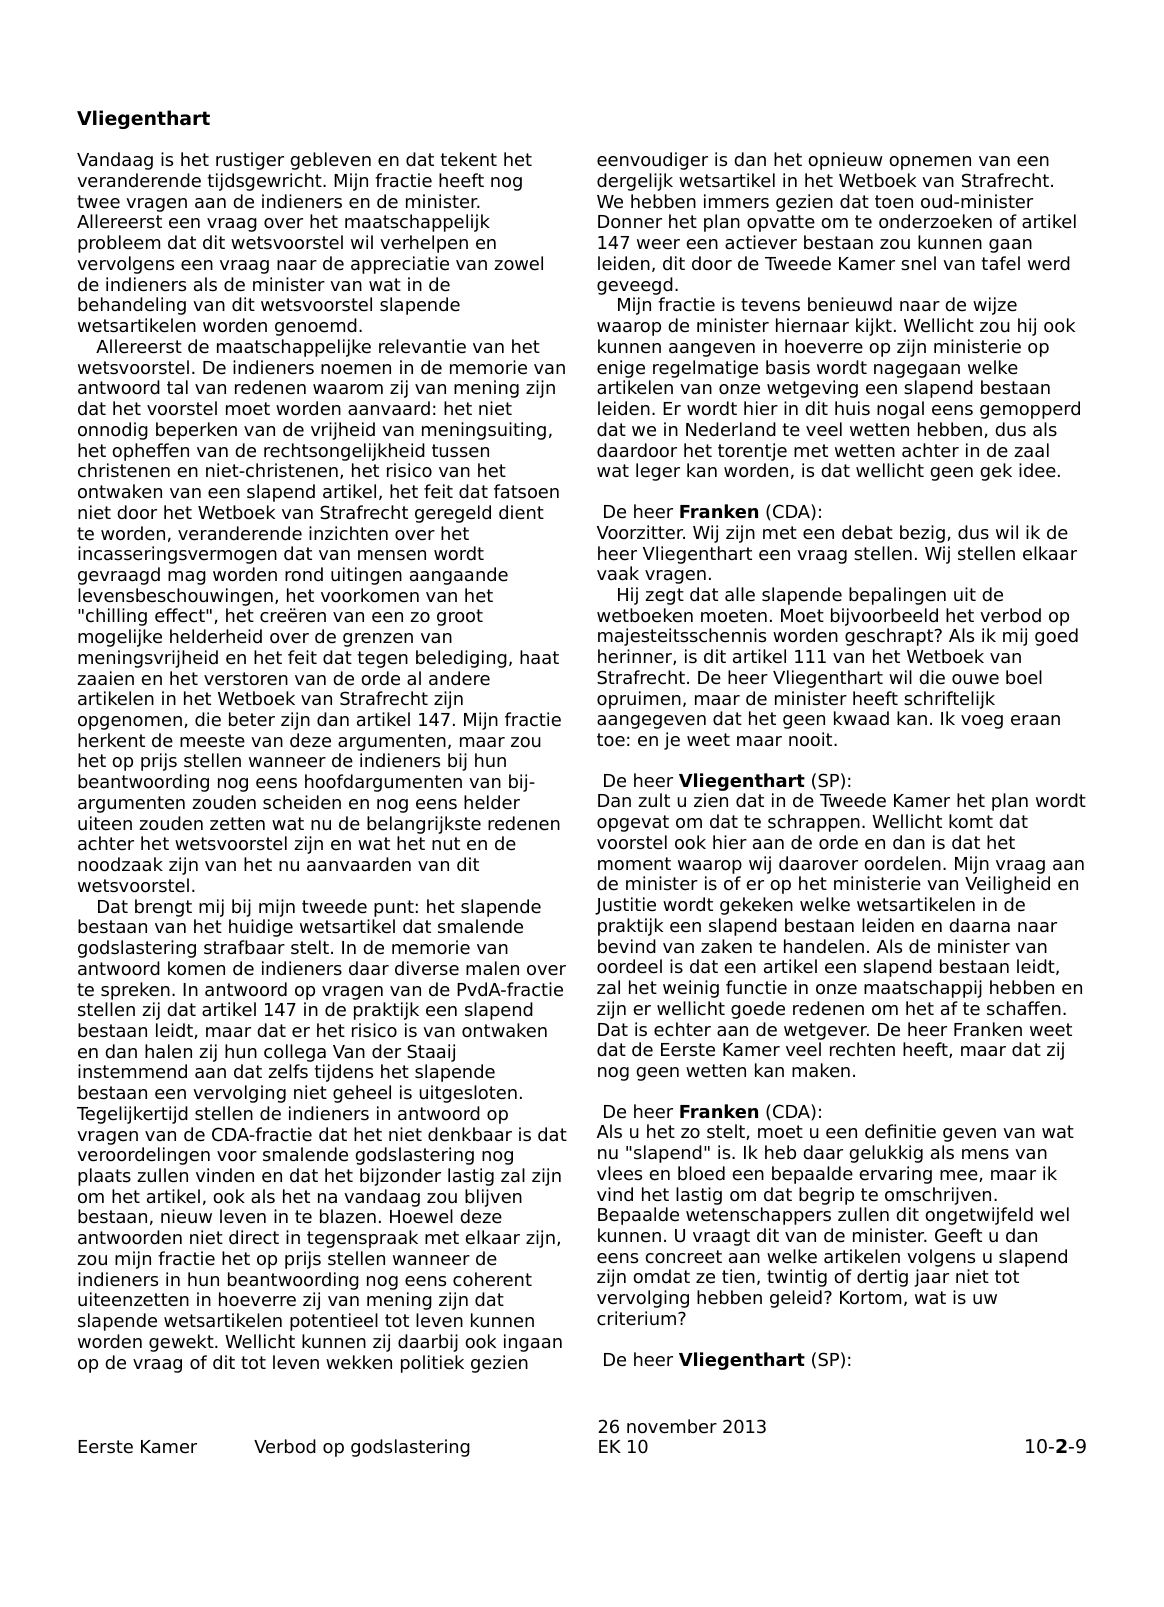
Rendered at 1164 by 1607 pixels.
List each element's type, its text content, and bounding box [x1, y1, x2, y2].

text Voorzitter. Wij zijn met een debat bezig, dus wil ik de heer Vliegenthart een vraag stellen. Wij stellen elkaar vaak vragen. [596, 523, 1087, 585]
text Dan zult u zien dat in de Tweede Kamer het plan wordt opgevat om dat te schrappen. Wellicht komt dat voorstel ook hier aan de orde en dan is dat het moment waarop wij daarover oordelen. Mijn vraag aan de minister is of er op het ministerie van Veiligheid en Justitie wordt gekeken welke wetsartikelen in de praktijk een slapend bestaan leiden en daarna naar bevind van zaken te handelen. Als de minister van oordeel is dat een artikel een slapend bestaan leidt, zal het weinig functie in onze maatschappij hebben en zijn er wellicht goede redenen om het af te schaffen. Dat is echter aan de wetgever. De heer Franken weet dat de Eerste Kamer veel rechten heeft, maar dat zij nog geen wetten kan maken. [596, 791, 1087, 1082]
text De heer Vliegenthart (SP): [596, 1349, 1087, 1370]
text De heer Vliegenthart (SP): [596, 771, 1087, 791]
text eenvoudiger is dan het opnieuw opnemen van een dergelijk wetsartikel in het Wetboek van Strafrecht. We hebben immers gezien dat toen oud-minister Donner het plan opvatte om te onderzoeken of artikel 147 weer een actiever bestaan zou kunnen gaan leiden, dit door de Tweede Kamer snel van tafel werd geveegd. [596, 150, 1087, 295]
text Mijn fractie is tevens benieuwd naar de wijze waarop de minister hiernaar kijkt. Wellicht zou hij ook kunnen aangeven in hoeverre op zijn ministerie op enige regelmatige basis wordt nagegaan welke artikelen van onze wetgeving een slapend bestaan leiden. Er wordt hier in dit huis nogal eens gemopperd dat we in Nederland te veel wetten hebben, dus als daardoor het torentje met wetten achter in de zaal wat leger kan worden, is dat wellicht geen gek idee. [596, 295, 1087, 482]
text Dat brengt mij bij mijn tweede punt: het slapende bestaan van het huidige wetsartikel dat smalende godslastering strafbaar stelt. In de memorie van antwoord komen de indieners daar diverse malen over te spreken. In antwoord op vragen van de PvdA-fractie stellen zij dat artikel 147 in de praktijk een slapend bestaan leidt, maar dat er het risico is van ontwaken en dan halen zij hun collega Van der Staaij instemmend aan dat zelfs tijdens het slapende bestaan een vervolging niet geheel is uitgesloten. Tegelijkertijd stellen de indieners in antwoord op vragen van de CDA-fractie dat het niet denkbaar is dat veroordelingen voor smalende godslastering nog plaats zullen vinden en dat het bijzonder lastig zal zijn om het artikel, ook als het na vandaag zou blijven bestaan, nieuw leven in te blazen. Hoewel deze antwoorden niet direct in tegenspraak met elkaar zijn, zou mijn fractie het op prijs stellen wanneer de indieners in hun beantwoording nog eens coherent uiteenzetten in hoeverre zij van mening zijn dat slapende wetsartikelen potentieel tot leven kunnen worden gewekt. Wellicht kunnen zij daarbij ook ingaan op de vraag of dit tot leven wekken politiek gezien [77, 896, 567, 1373]
text Vandaag is het rustiger gebleven en dat tekent het veranderende tijdsgewricht. Mijn fractie heeft nog twee vragen aan de indieners en de minister. Allereerst een vraag over het maatschappelijk probleem dat dit wetsvoorstel wil verhelpen en vervolgens een vraag naar de appreciatie van zowel de indieners als de minister van wat in de behandeling van dit wetsvoorstel slapende wetsartikelen worden genoemd. [77, 150, 567, 337]
text Allereerst de maatschappelijke relevantie van het wetsvoorstel. De indieners noemen in de memorie van antwoord tal van redenen waarom zij van mening zijn dat het voorstel moet worden aanvaard: het niet onnodig beperken van de vrijheid van meningsuiting, het opheffen van de rechtsongelijkheid tussen christenen en niet-christenen, het risico van het ontwaken van een slapend artikel, het feit dat fatsoen niet door het Wetboek van Strafrecht geregeld dient te worden, veranderende inzichten over het incasseringsvermogen dat van mensen wordt gevraagd mag worden rond uitingen aangaande levensbeschouwingen, het voorkomen van het "chilling effect", het creëren van een zo groot mogelijke helderheid over de grenzen van meningsvrijheid en het feit dat tegen belediging, haat zaaien en het verstoren van de orde al andere artikelen in het Wetboek van Strafrecht zijn opgenomen, die beter zijn dan artikel 147. Mijn fractie herkent de meeste van deze argumenten, maar zou het op prijs stellen wanneer de indieners bij hun beantwoording nog eens hoofdargumenten van bij-argumenten zouden scheiden en nog eens helder uiteen zouden zetten wat nu de belangrijkste redenen achter het wetsvoorstel zijn en wat het nut en de noodzaak zijn van het nu aanvaarden van dit wetsvoorstel. [77, 337, 567, 896]
text Hij zegt dat alle slapende bepalingen uit de wetboeken moeten. Moet bijvoorbeeld het verbod op majesteitsschennis worden geschrapt? Als ik mij goed herinner, is dit artikel 111 van het Wetboek van Strafrecht. De heer Vliegenthart wil die ouwe boel opruimen, maar de minister heeft schriftelijk aangegeven dat het geen kwaad kan. Ik voeg eraan toe: en je weet maar nooit. [596, 585, 1087, 751]
text Als u het zo stelt, moet u een definitie geven van wat nu "slapend" is. Ik heb daar gelukkig als mens van vlees en bloed een bepaalde ervaring mee, maar ik vind het lastig om dat begrip te omschrijven. Bepaalde wetenschappers zullen dit ongetwijfeld wel kunnen. U vraagt dit van de minister. Geeft u dan eens concreet aan welke artikelen volgens u slapend zijn omdat ze tien, twintig of dertig jaar niet tot vervolging hebben geleid? Kortom, wat is uw criterium? [596, 1122, 1087, 1329]
text De heer Franken (CDA): [596, 1102, 1087, 1122]
text De heer Franken (CDA): [596, 502, 1087, 523]
